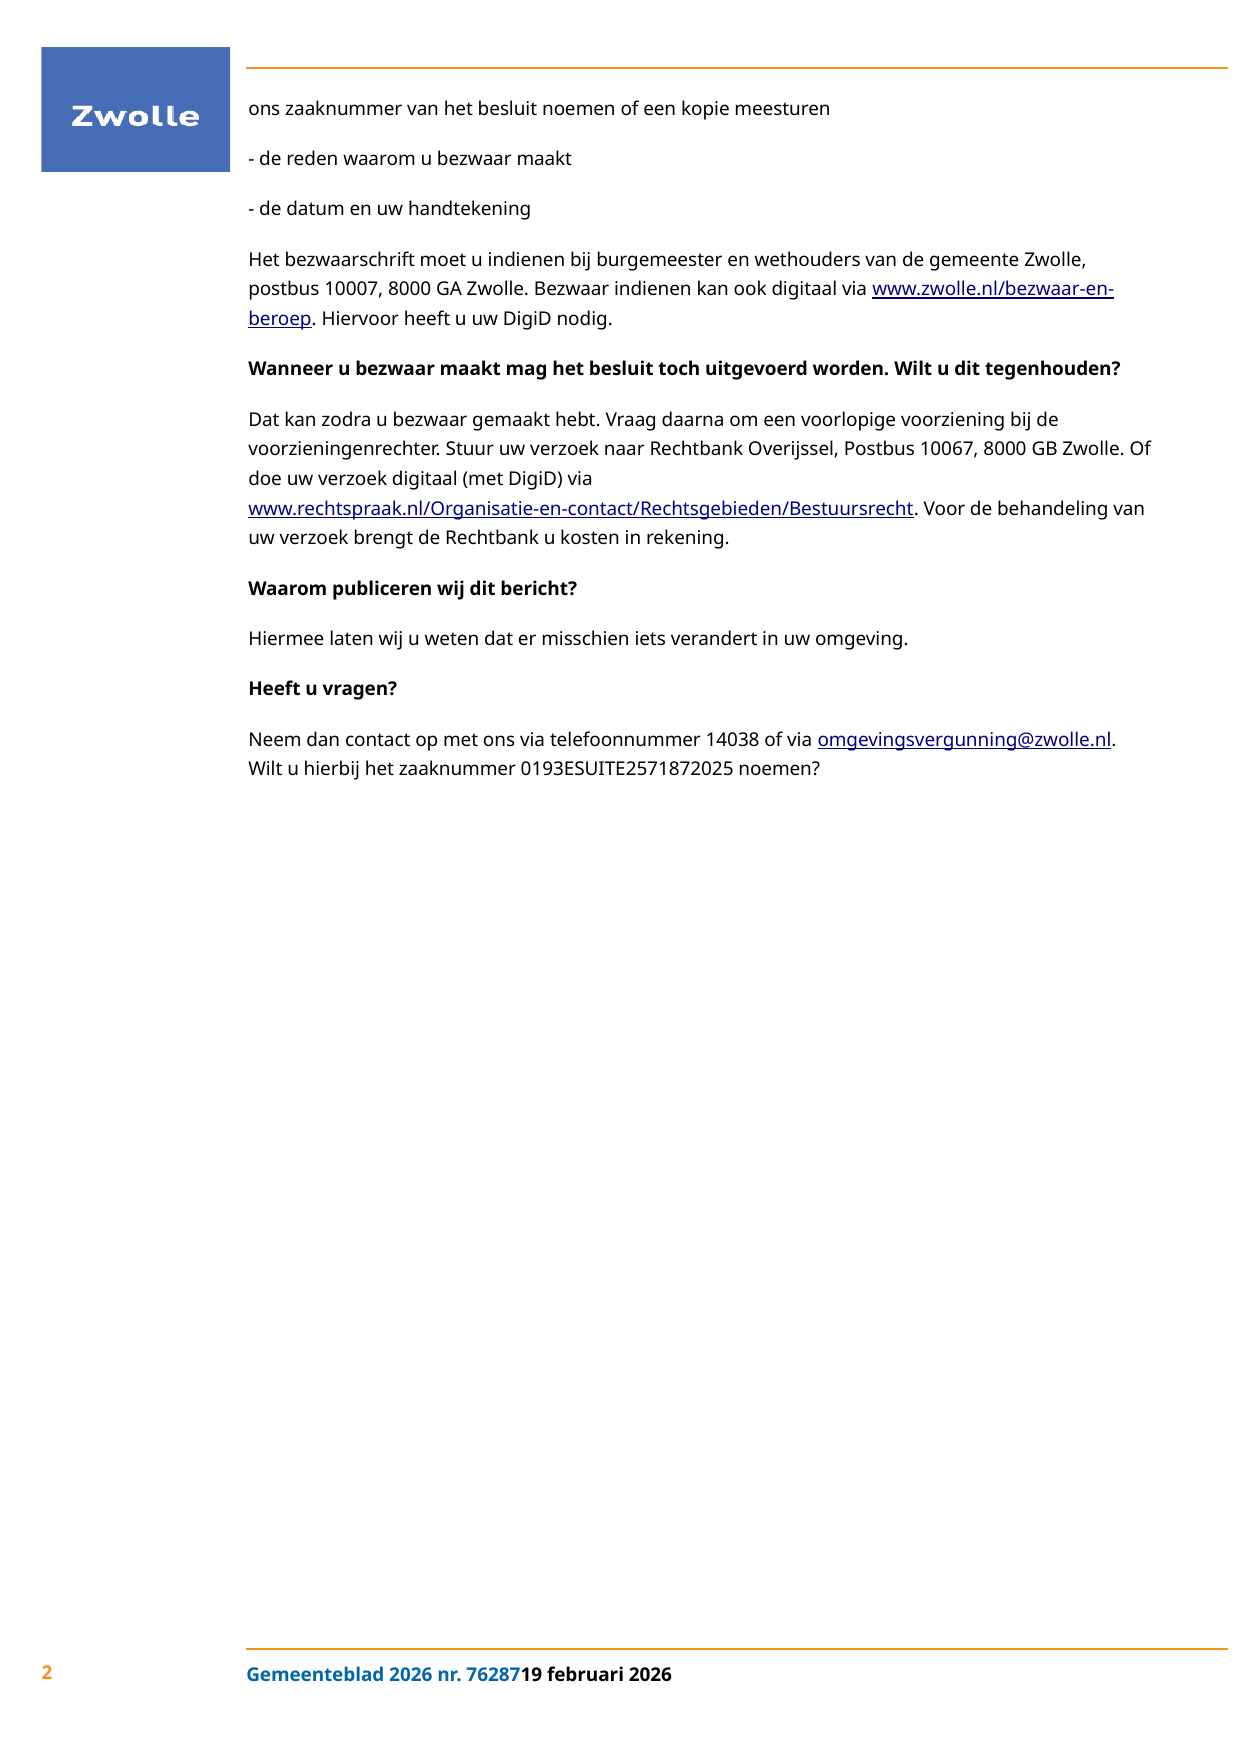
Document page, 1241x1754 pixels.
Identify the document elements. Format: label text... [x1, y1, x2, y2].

picture [41, 47, 231, 172]
text Dat kan zodra u bezwaar gemaakt hebt. Vraag daarna om een voorlopige voorziening bij de voorzieningenrechter. Stuur uw verzoek naar Rechtbank Overijssel, Postbus 10067, 8000 GB Zwolle. Of doe uw verzoek digitaal (met DigiD) via www.rechtspraak.nl/Organisatie-en-contact/Rechtsgebieden/Bestuursrecht. Voor de behandeling van uw verzoek brengt de Rechtbank u kosten in rekening. [248, 406, 1152, 550]
text Het bezwaarschrift moet u indienen bij burgemeester en wethouders van de gemeente Zwolle, postbus 10007, 8000 GA Zwolle. Bezwaar indienen kan ook digitaal via www.zwolle.nl/bezwaar-en-beroep. Hiervoor heeft u uw DigiD nodig. [248, 246, 1152, 331]
text - de datum en uw handtekening [248, 196, 1152, 221]
text - de reden waarom u bezwaar maakt [248, 145, 1152, 171]
text Waarom publiceren wij dit bericht? [248, 575, 1152, 601]
text Heeft u vragen? [248, 676, 1152, 701]
text Hiermee laten wij u weten dat er misschien iets verandert in uw omgeving. [248, 625, 1152, 651]
text ons zaaknummer van het besluit noemen of een kopie meesturen [248, 95, 1152, 121]
text Neem dan contact op met ons via telefoonnummer 14038 of via omgevingsvergunning@zwolle.nl. Wilt u hierbij het zaaknummer 0193ESUITE2571872025 noemen? [248, 726, 1152, 781]
text Wanneer u bezwaar maakt mag het besluit toch uitgevoerd worden. Wilt u dit tegenhouden? [248, 356, 1152, 381]
